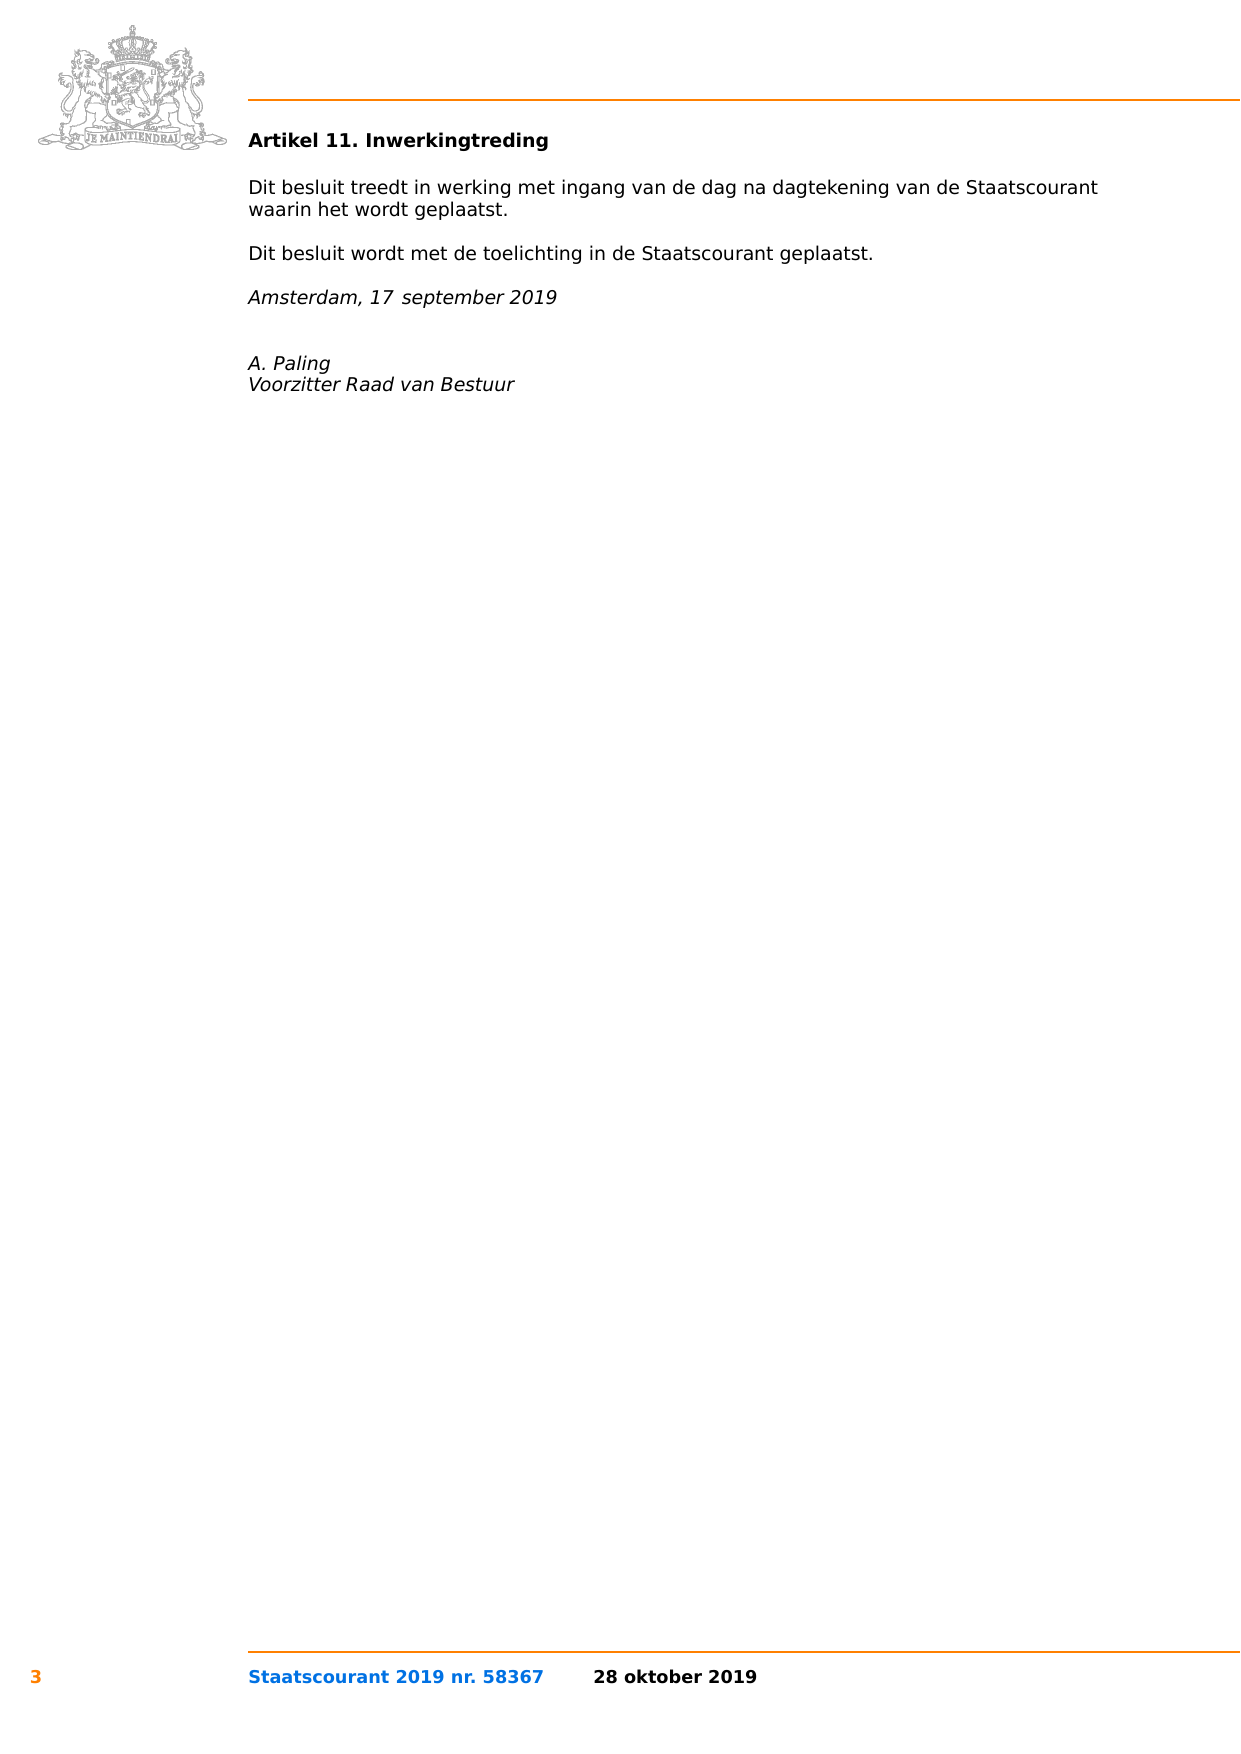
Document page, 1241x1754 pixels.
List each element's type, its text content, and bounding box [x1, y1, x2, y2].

text Amsterdam, 17 september 2019 [248, 287, 1163, 308]
text Dit besluit wordt met de toelichting in de Staatscourant geplaatst. [248, 243, 1163, 265]
text A. Paling Voorzitter Raad van Bestuur [248, 330, 1163, 396]
subtitle Artikel 11. Inwerkingtreding [248, 130, 1163, 152]
picture [38, 25, 227, 150]
text Dit besluit treedt in werking met ingang van de dag na dagtekening van de Staatscourant waarin het wordt geplaatst. [248, 177, 1163, 221]
